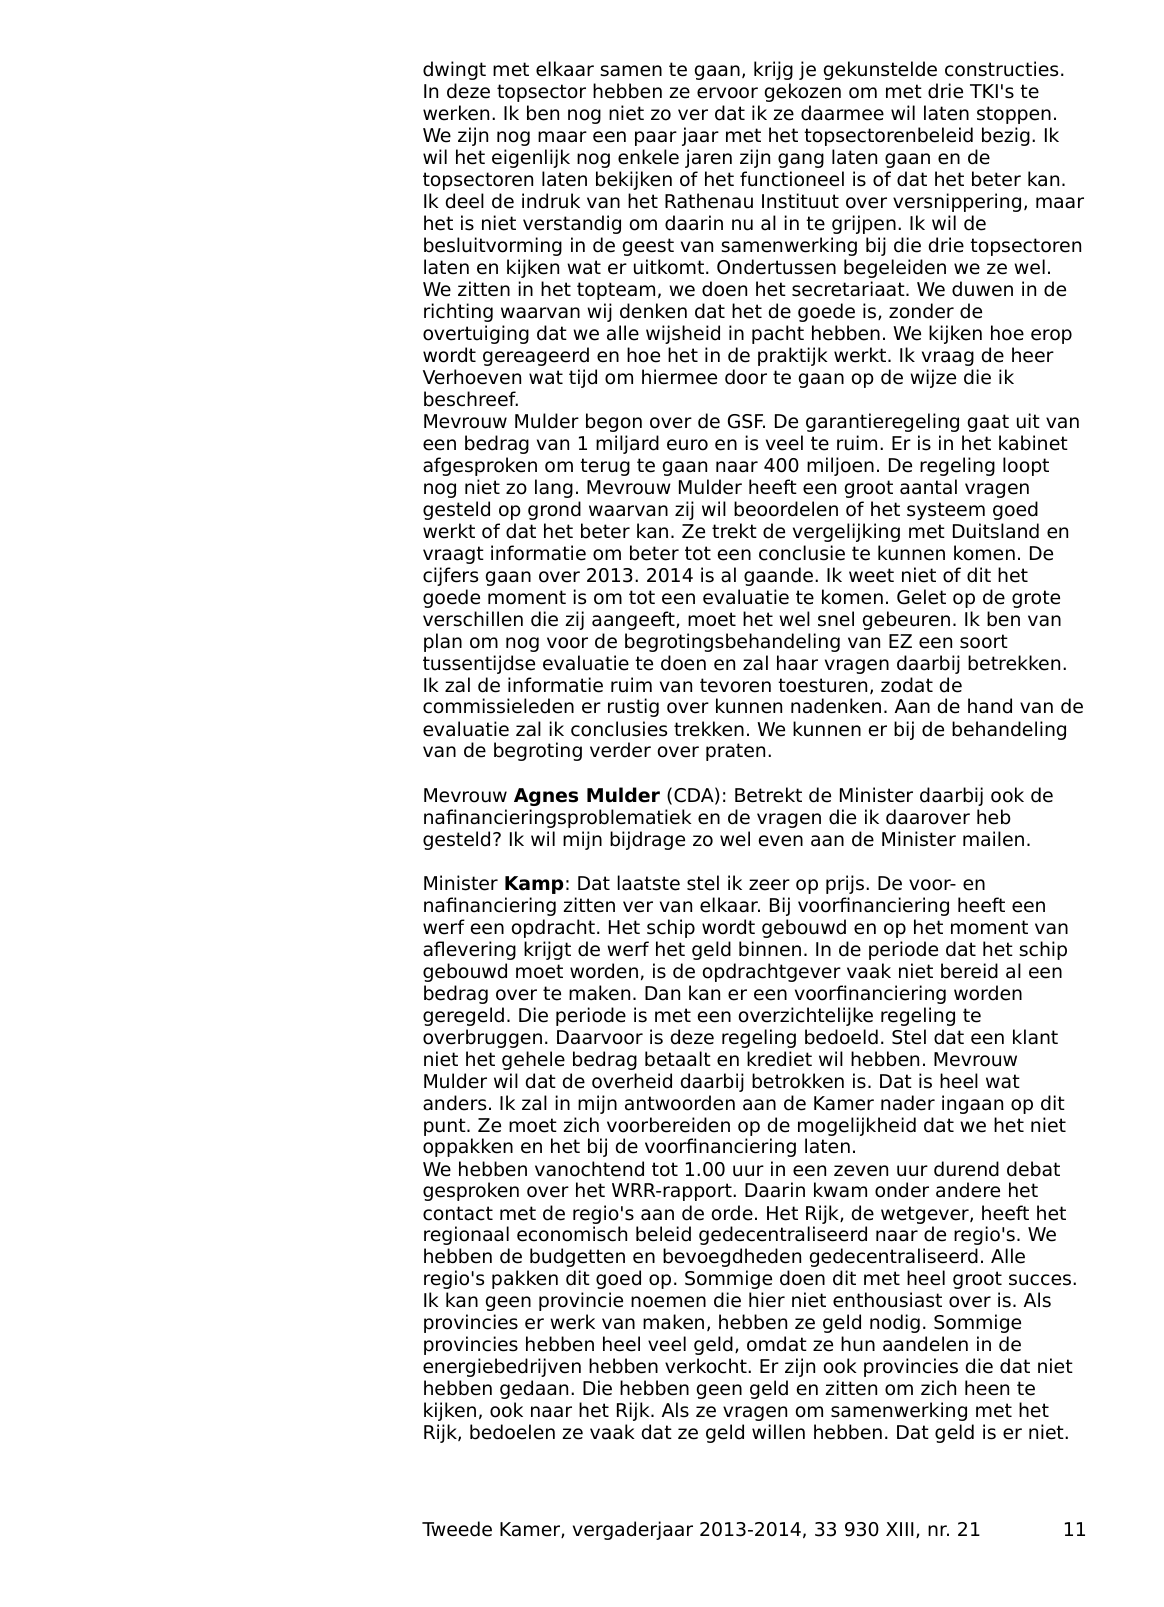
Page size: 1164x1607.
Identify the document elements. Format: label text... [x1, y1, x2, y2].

text Mevrouw Mulder begon over de GSF. De garantieregeling gaat uit van een bedrag van 1 miljard euro en is veel te ruim. Er is in het kabinet afgesproken om terug te gaan naar 400 miljoen. De regeling loopt nog niet zo lang. Mevrouw Mulder heeft een groot aantal vragen gesteld op grond waarvan zij wil beoordelen of het systeem goed werkt of dat het beter kan. Ze trekt de vergelijking met Duitsland en vraagt informatie om beter tot een conclusie te kunnen komen. De cijfers gaan over 2013. 2014 is al gaande. Ik weet niet of dit het goede moment is om tot een evaluatie te komen. Gelet op de grote verschillen die zij aangeeft, moet het wel snel gebeuren. Ik ben van plan om nog voor de begrotingsbehandeling van EZ een soort tussentijdse evaluatie te doen en zal haar vragen daarbij betrekken. Ik zal de informatie ruim van tevoren toesturen, zodat de commissieleden er rustig over kunnen nadenken. Aan de hand van de evaluatie zal ik conclusies trekken. We kunnen er bij de behandeling van de begroting verder over praten. [422, 411, 1087, 762]
text We hebben vanochtend tot 1.00 uur in een zeven uur durend debat gesproken over het WRR-rapport. Daarin kwam onder andere het contact met de regio's aan de orde. Het Rijk, de wetgever, heeft het regionaal economisch beleid gedecentraliseerd naar de regio's. We hebben de budgetten en bevoegdheden gedecentraliseerd. Alle regio's pakken dit goed op. Sommige doen dit met heel groot succes. Ik kan geen provincie noemen die hier niet enthousiast over is. Als provincies er werk van maken, hebben ze geld nodig. Sommige provincies hebben heel veel geld, omdat ze hun aandelen in de energiebedrijven hebben verkocht. Er zijn ook provincies die dat niet hebben gedaan. Die hebben geen geld en zitten om zich heen te kijken, ook naar het Rijk. Als ze vragen om samenwerking met het Rijk, bedoelen ze vaak dat ze geld willen hebben. Dat geld is er niet. [422, 1158, 1087, 1444]
text Mevrouw Agnes Mulder (CDA): Betrekt de Minister daarbij ook de nafinancieringsproblematiek en de vragen die ik daarover heb gesteld? Ik wil mijn bijdrage zo wel even aan de Minister mailen. [422, 784, 1087, 851]
text Minister Kamp: Dat laatste stel ik zeer op prijs. De voor- en nafinanciering zitten ver van elkaar. Bij voorfinanciering heeft een werf een opdracht. Het schip wordt gebouwd en op het moment van aflevering krijgt de werf het geld binnen. In de periode dat het schip gebouwd moet worden, is de opdrachtgever vaak niet bereid al een bedrag over te maken. Dan kan er een voorfinanciering worden geregeld. Die periode is met een overzichtelijke regeling te overbruggen. Daarvoor is deze regeling bedoeld. Stel dat een klant niet het gehele bedrag betaalt en krediet wil hebben. Mevrouw Mulder wil dat de overheid daarbij betrokken is. Dat is heel wat anders. Ik zal in mijn antwoorden aan de Kamer nader ingaan op dit punt. Ze moet zich voorbereiden op de mogelijkheid dat we het niet oppakken en het bij de voorfinanciering laten. [422, 873, 1087, 1158]
text dwingt met elkaar samen te gaan, krijg je gekunstelde constructies. In deze topsector hebben ze ervoor gekozen om met drie TKI's te werken. Ik ben nog niet zo ver dat ik ze daarmee wil laten stoppen. We zijn nog maar een paar jaar met het topsectorenbeleid bezig. Ik wil het eigenlijk nog enkele jaren zijn gang laten gaan en de topsectoren laten bekijken of het functioneel is of dat het beter kan. Ik deel de indruk van het Rathenau Instituut over versnippering, maar het is niet verstandig om daarin nu al in te grijpen. Ik wil de besluitvorming in de geest van samenwerking bij die drie topsectoren laten en kijken wat er uitkomt. Ondertussen begeleiden we ze wel. We zitten in het topteam, we doen het secretariaat. We duwen in de richting waarvan wij denken dat het de goede is, zonder de overtuiging dat we alle wijsheid in pacht hebben. We kijken hoe erop wordt gereageerd en hoe het in de praktijk werkt. Ik vraag de heer Verhoeven wat tijd om hiermee door te gaan op de wijze die ik beschreef. [422, 59, 1087, 411]
